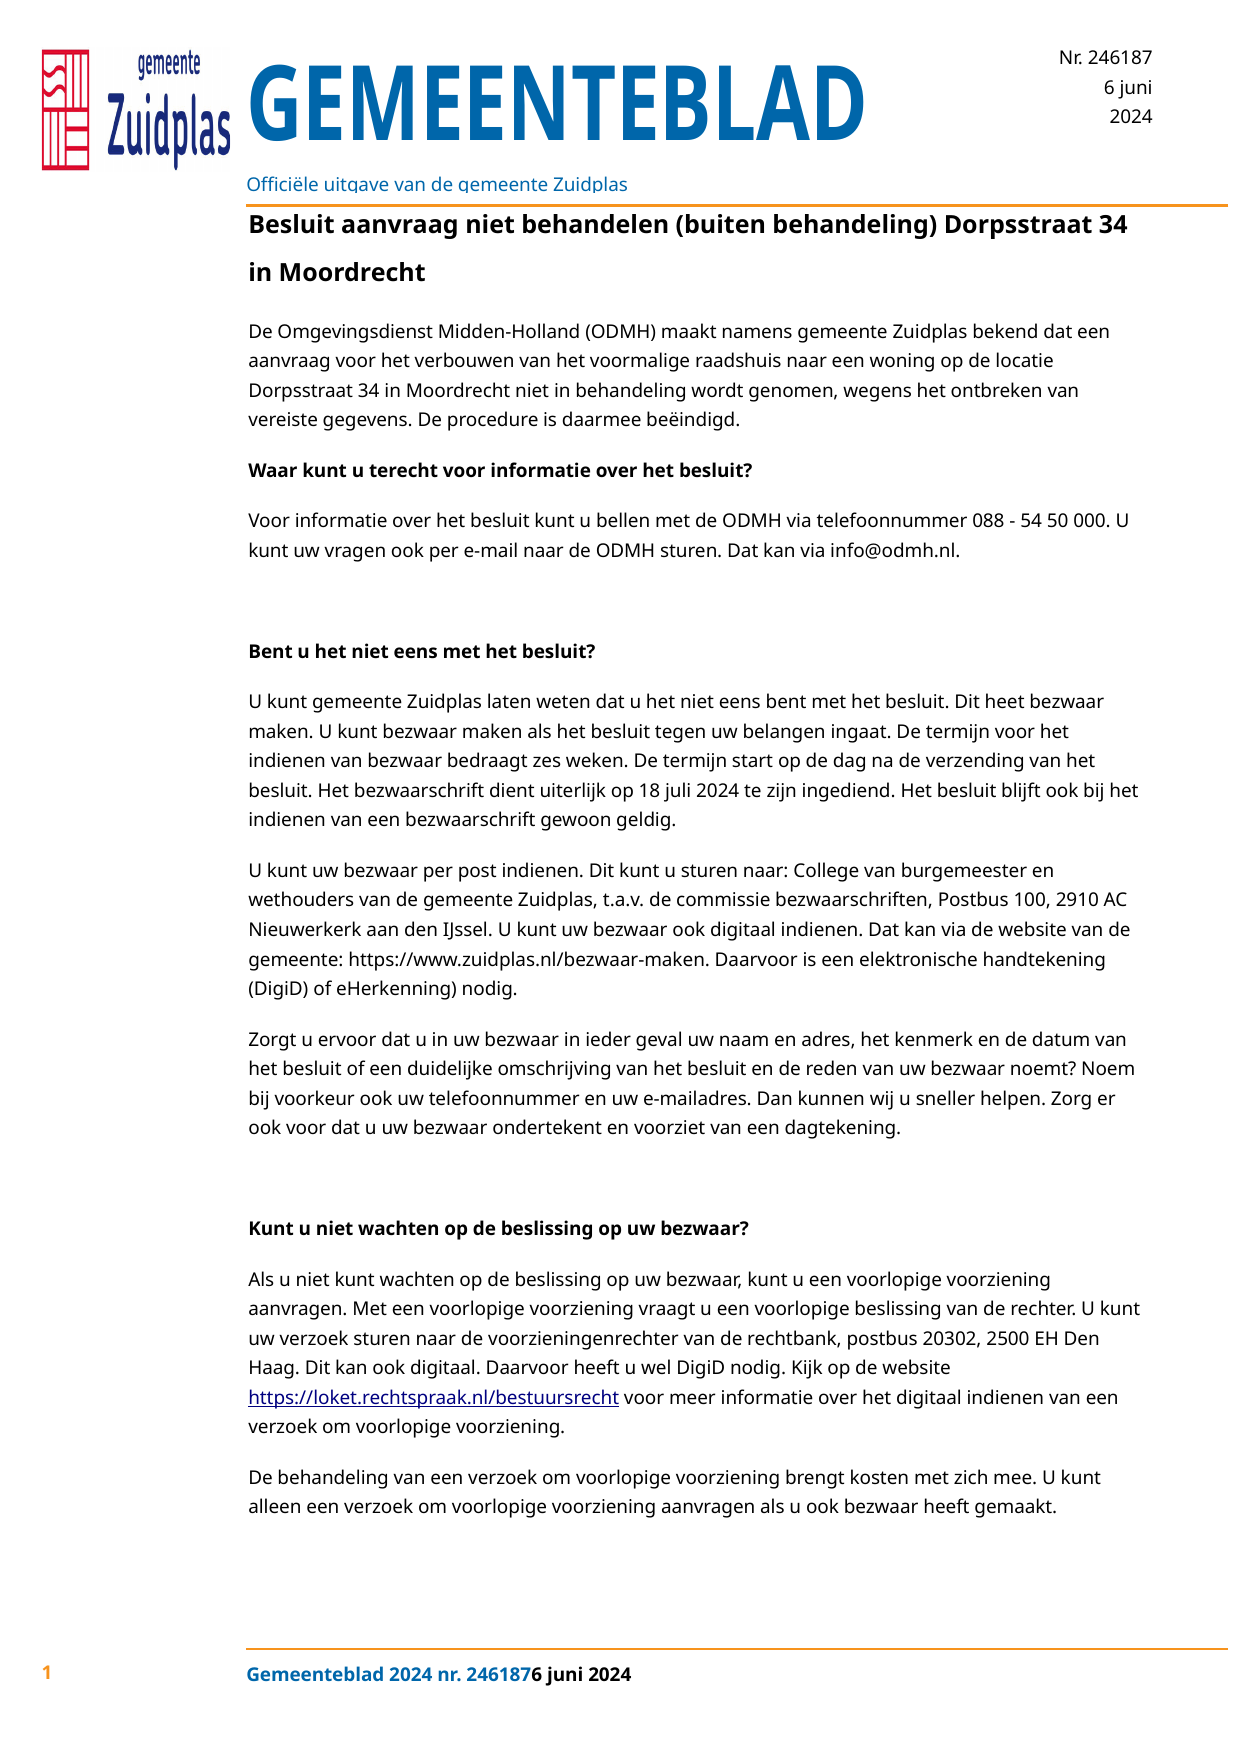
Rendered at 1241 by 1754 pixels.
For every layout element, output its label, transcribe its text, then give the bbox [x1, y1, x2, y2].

text Als u niet kunt wachten op de beslissing op uw bezwaar, kunt u een voorlopige voorziening aanvragen. Met een voorlopige voorziening vraagt u een voorlopige beslissing van de rechter. U kunt uw verzoek sturen naar de voorzieningenrechter van de rechtbank, postbus 20302, 2500 EH Den Haag. Dit kan ook digitaal. Daarvoor heeft u wel DigiD nodig. Kijk op de website https://loket.rechtspraak.nl/bestuursrecht voor meer informatie over het digitaal indienen van een verzoek om voorlopige voorziening. [248, 1266, 1152, 1439]
text Zorgt u ervoor dat u in uw bezwaar in ieder geval uw naam en adres, het kenmerk en de datum van het besluit of een duidelijke omschrijving van het besluit en de reden van uw bezwaar noemt? Noem bij voorkeur ook uw telefoonnummer en uw e-mailadres. Dan kunnen wij u sneller helpen. Zorg er ook voor dat u uw bezwaar ondertekent en voorziet van een dagtekening. [248, 1026, 1152, 1140]
text De behandeling van een verzoek om voorlopige voorziening brengt kosten met zich mee. U kunt alleen een verzoek om voorlopige voorziening aanvragen als u ook bezwaar heeft gemaakt. [248, 1464, 1152, 1519]
text Waar kunt u terecht voor informatie over het besluit? [248, 457, 1152, 483]
text U kunt uw bezwaar per post indienen. Dit kunt u sturen naar: College van burgemeester en wethouders van de gemeente Zuidplas, t.a.v. de commissie bezwaarschriften, Postbus 100, 2910 AC Nieuwerkerk aan den IJssel. U kunt uw bezwaar ook digitaal indienen. Dat kan via de website van de gemeente: https://www.zuidplas.nl/bezwaar-maken. Daarvoor is een elektronische handtekening (DigiD) of eHerkenning) nodig. [248, 857, 1152, 1001]
text Bent u het niet eens met het besluit? [248, 638, 1152, 664]
text Kunt u niet wachten op de beslissing op uw bezwaar? [248, 1215, 1152, 1241]
text U kunt gemeente Zuidplas laten weten dat u het niet eens bent met het besluit. Dit heet bezwaar maken. U kunt bezwaar maken als het besluit tegen uw belangen ingaat. De termijn voor het indienen van bezwaar bedraagt zes weken. De termijn start op de dag na de verzending van het besluit. Het bezwaarschrift dient uiterlijk op 18 juli 2024 te zijn ingediend. Het besluit blijft ook bij het indienen van een bezwaarschrift gewoon geldig. [248, 688, 1152, 832]
text De Omgevingsdienst Midden-Holland (ODMH) maakt namens gemeente Zuidplas bekend dat een aanvraag voor het verbouwen van het voormalige raadshuis naar een woning op de locatie Dorpsstraat 34 in Moordrecht niet in behandeling wordt genomen, wegens het ontbreken van vereiste gegevens. De procedure is daarmee beëindigd. [248, 318, 1152, 432]
text Besluit aanvraag niet behandelen (buiten behandeling) Dorpsstraat 34 in Moordrecht [248, 207, 1152, 288]
picture [41, 47, 231, 172]
text Voor informatie over het besluit kunt u bellen met de ODMH via telefoonnummer 088 - 54 50 000. U kunt uw vragen ook per e-mail naar de ODMH sturen. Dat kan via info@odmh.nl. [248, 507, 1152, 563]
